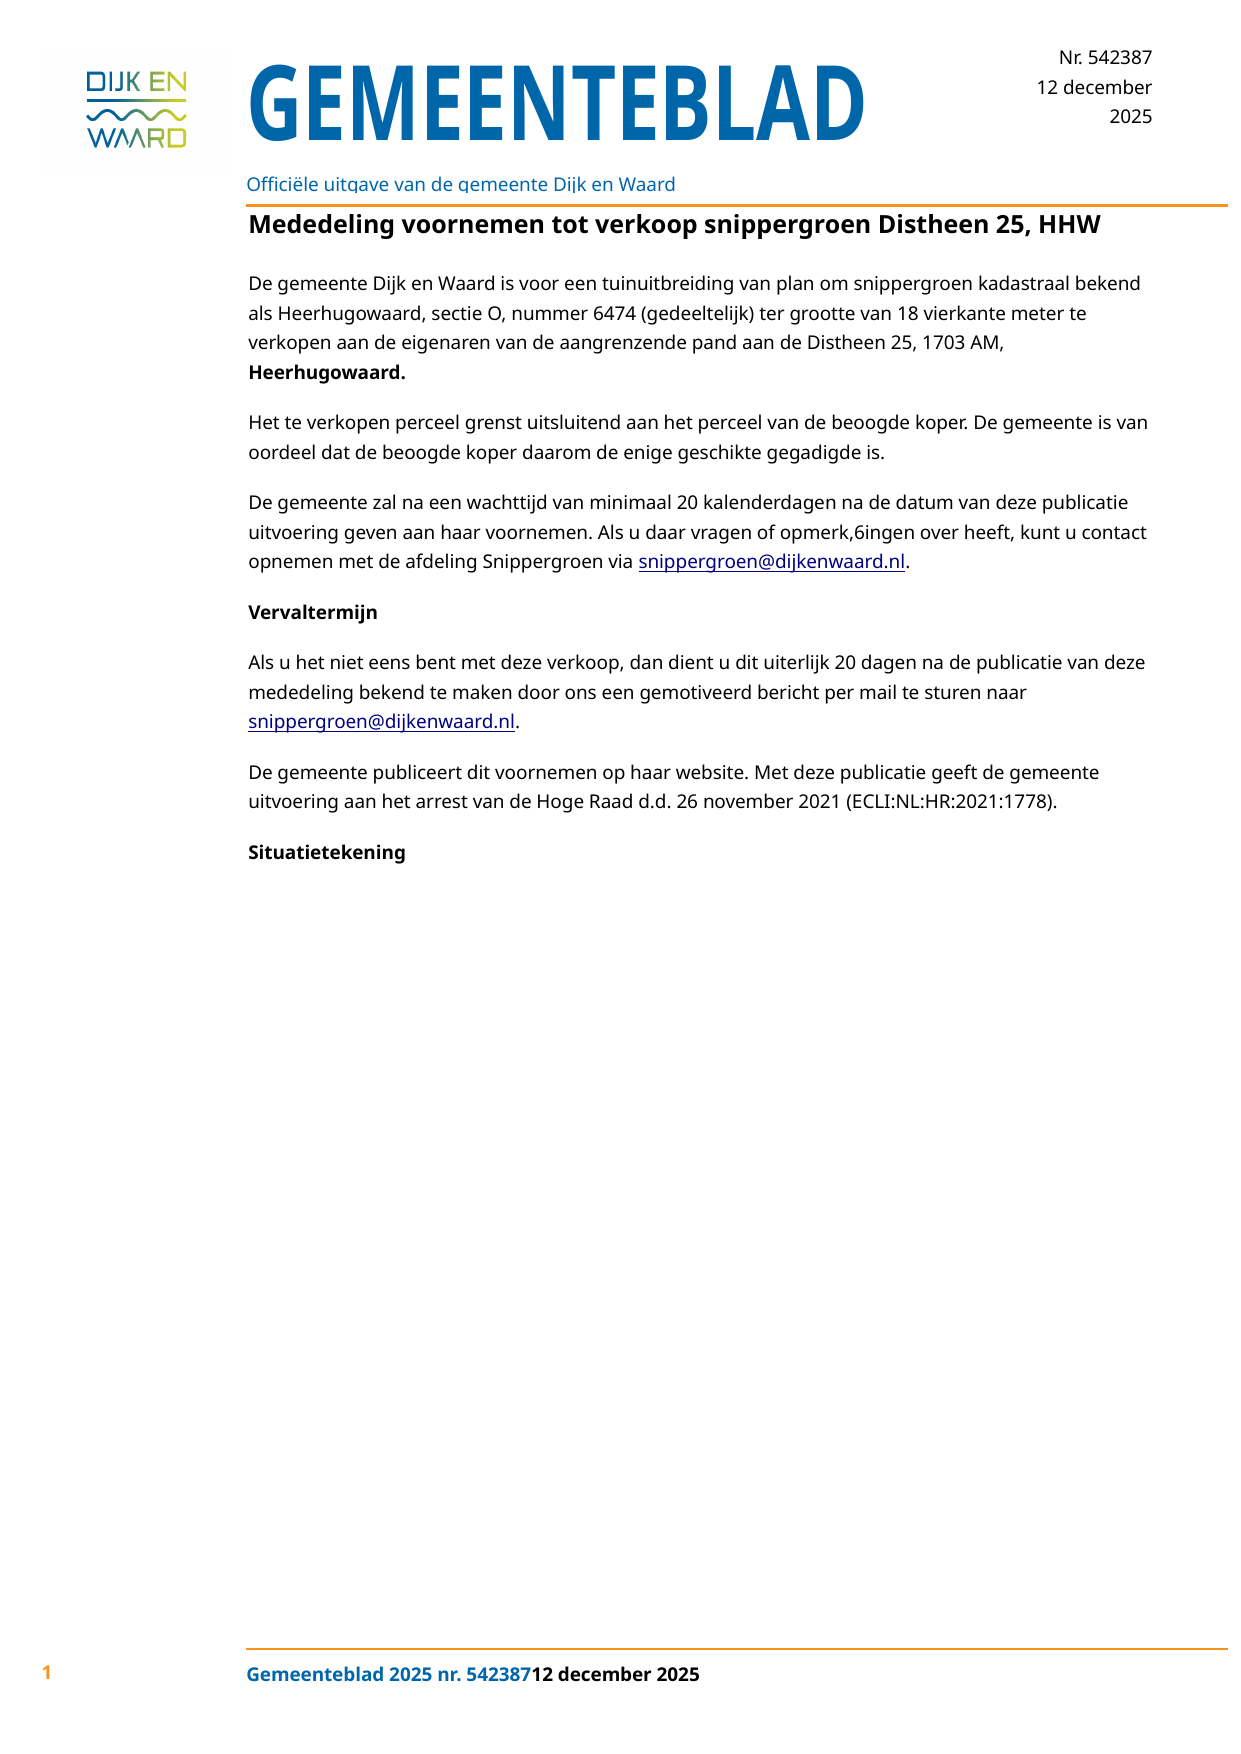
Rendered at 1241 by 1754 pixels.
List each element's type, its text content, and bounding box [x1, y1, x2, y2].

text De gemeente publiceert dit voornemen op haar website. Met deze publicatie geeft de gemeente uitvoering aan het arrest van de Hoge Raad d.d. 26 november 2021 (ECLI:NL:HR:2021:1778). [248, 759, 1152, 814]
text Situatietekening [248, 839, 1152, 865]
text Mededeling voornemen tot verkoop snippergroen Distheen 25, HHW [248, 207, 1152, 241]
picture [41, 47, 231, 172]
text Vervaltermijn [248, 599, 1152, 625]
text Als u het niet eens bent met deze verkoop, dan dient u dit uiterlijk 20 dagen na de publicatie van deze mededeling bekend te maken door ons een gemotiveerd bericht per mail te sturen naar snippergroen@dijkenwaard.nl. [248, 649, 1152, 734]
text De gemeente zal na een wachttijd van minimaal 20 kalenderdagen na de datum van deze publicatie uitvoering geven aan haar voornemen. Als u daar vragen of opmerk,6ingen over heeft, kunt u contact opnemen met de afdeling Snippergroen via snippergroen@dijkenwaard.nl. [248, 489, 1152, 574]
text De gemeente Dijk en Waard is voor een tuinuitbreiding van plan om snippergroen kadastraal bekend als Heerhugowaard, sectie O, nummer 6474 (gedeeltelijk) ter grootte van 18 vierkante meter te verkopen aan de eigenaren van de aangrenzende pand aan de Distheen 25, 1703 AM, Heerhugowaard. [248, 270, 1152, 385]
text Het te verkopen perceel grenst uitsluitend aan het perceel van de beoogde koper. De gemeente is van oordeel dat de beoogde koper daarom de enige geschikte gegadigde is. [248, 409, 1152, 465]
